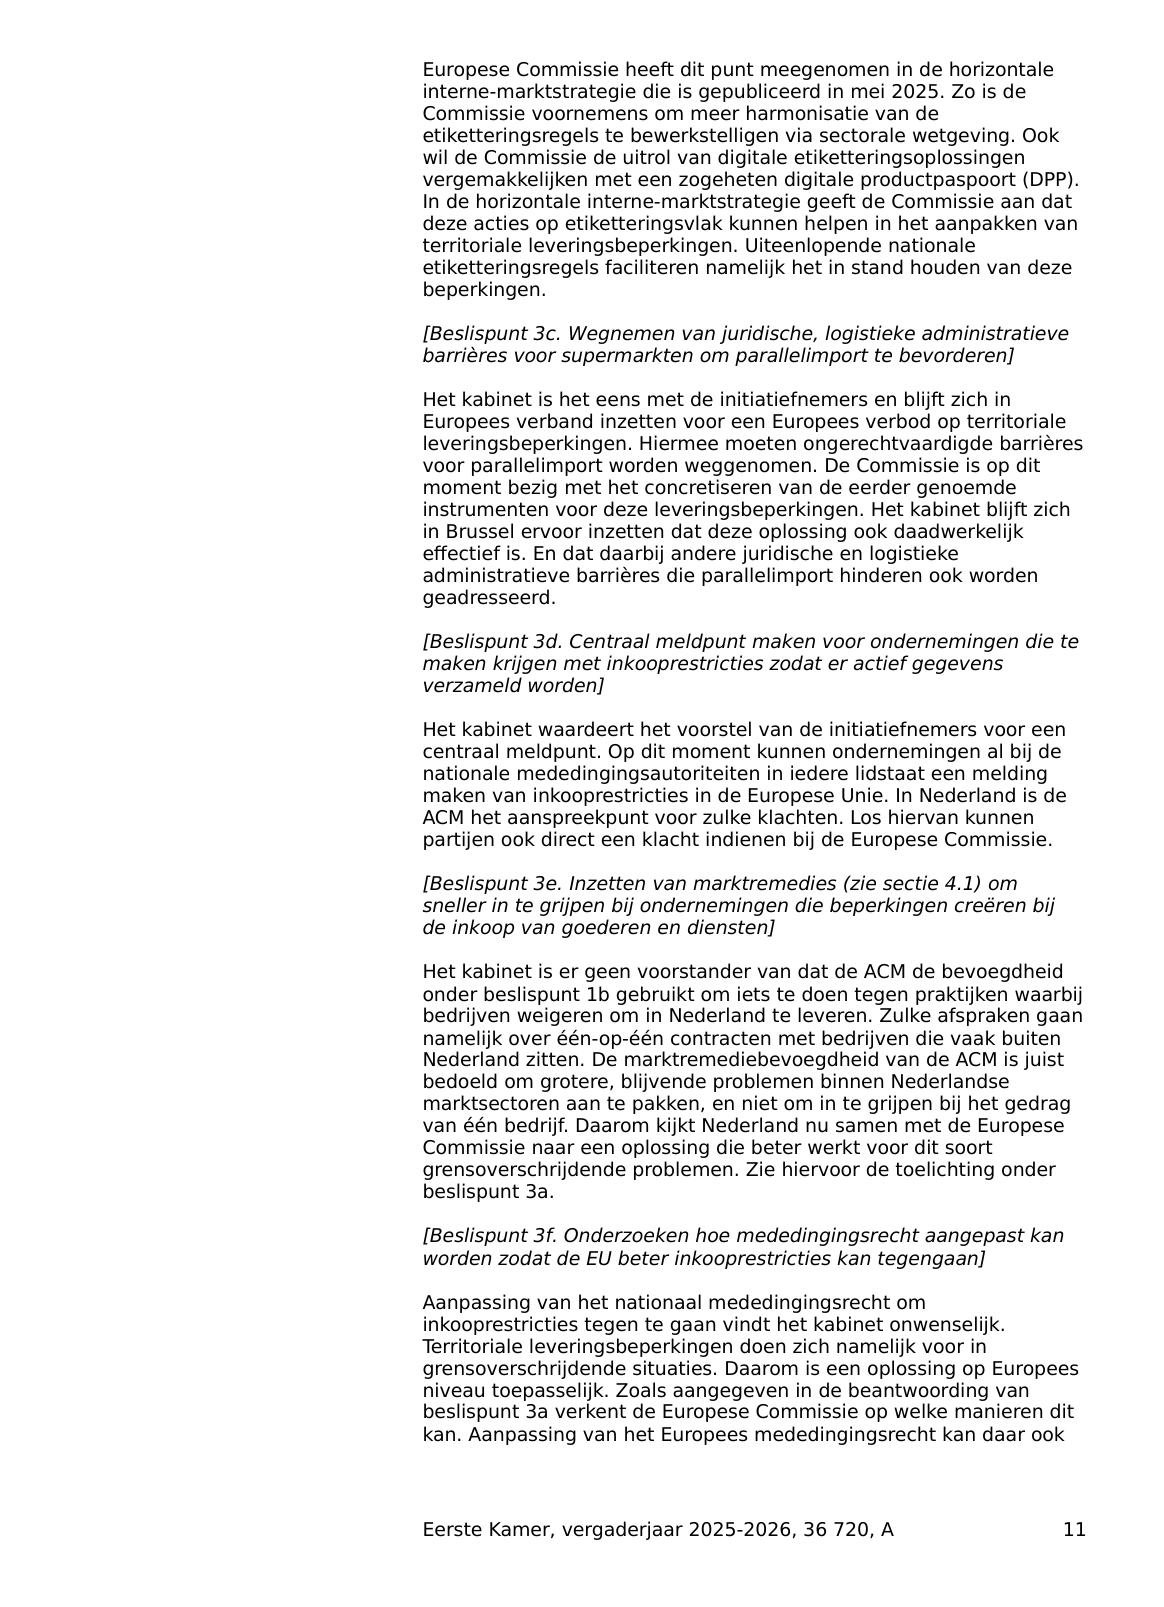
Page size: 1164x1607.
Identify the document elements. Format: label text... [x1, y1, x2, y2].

subtitle [Beslispunt 3f. Onderzoeken hoe mededingingsrecht aangepast kan worden zodat de EU beter inkooprestricties kan tegengaan] [422, 1225, 1087, 1269]
subtitle [Beslispunt 3d. Centraal meldpunt maken voor ondernemingen die te maken krijgen met inkooprestricties zodat er actief gegevens verzameld worden] [422, 631, 1087, 697]
text Aanpassing van het nationaal mededingingsrecht om inkooprestricties tegen te gaan vindt het kabinet onwenselijk. Territoriale leveringsbeperkingen doen zich namelijk voor in grensoverschrijdende situaties. Daarom is een oplossing op Europees niveau toepasselijk. Zoals aangegeven in de beantwoording van beslispunt 3a verkent de Europese Commissie op welke manieren dit kan. Aanpassing van het Europees mededingingsrecht kan daar ook [422, 1292, 1087, 1445]
text Het kabinet waardeert het voorstel van de initiatiefnemers voor een centraal meldpunt. Op dit moment kunnen ondernemingen al bij de nationale mededingingsautoriteiten in iedere lidstaat een melding maken van inkooprestricties in de Europese Unie. In Nederland is de ACM het aanspreekpunt voor zulke klachten. Los hiervan kunnen partijen ook direct een klacht indienen bij de Europese Commissie. [422, 719, 1087, 851]
text Het kabinet is er geen voorstander van dat de ACM de bevoegdheid onder beslispunt 1b gebruikt om iets te doen tegen praktijken waarbij bedrijven weigeren om in Nederland te leveren. Zulke afspraken gaan namelijk over één-op-één contracten met bedrijven die vaak buiten Nederland zitten. De marktremediebevoegdheid van de ACM is juist bedoeld om grotere, blijvende problemen binnen Nederlandse marktsectoren aan te pakken, en niet om in te grijpen bij het gedrag van één bedrijf. Daarom kijkt Nederland nu samen met de Europese Commissie naar een oplossing die beter werkt voor dit soort grensoverschrijdende problemen. Zie hiervoor de toelichting onder beslispunt 3a. [422, 961, 1087, 1203]
subtitle [Beslispunt 3c. Wegnemen van juridische, logistieke administratieve barrières voor supermarkten om parallelimport te bevorderen] [422, 323, 1087, 367]
text Europese Commissie heeft dit punt meegenomen in de horizontale interne-marktstrategie die is gepubliceerd in mei 2025. Zo is de Commissie voornemens om meer harmonisatie van de etiketteringsregels te bewerkstelligen via sectorale wetgeving. Ook wil de Commissie de uitrol van digitale etiketteringsoplossingen vergemakkelijken met een zogeheten digitale productpaspoort (DPP). In de horizontale interne-marktstrategie geeft de Commissie aan dat deze acties op etiketteringsvlak kunnen helpen in het aanpakken van territoriale leveringsbeperkingen. Uiteenlopende nationale etiketteringsregels faciliteren namelijk het in stand houden van deze beperkingen. [422, 59, 1087, 301]
text Het kabinet is het eens met de initiatiefnemers en blijft zich in Europees verband inzetten voor een Europees verbod op territoriale leveringsbeperkingen. Hiermee moeten ongerechtvaardigde barrières voor parallelimport worden weggenomen. De Commissie is op dit moment bezig met het concretiseren van de eerder genoemde instrumenten voor deze leveringsbeperkingen. Het kabinet blijft zich in Brussel ervoor inzetten dat deze oplossing ook daadwerkelijk effectief is. En dat daarbij andere juridische en logistieke administratieve barrières die parallelimport hinderen ook worden geadresseerd. [422, 389, 1087, 609]
subtitle [Beslispunt 3e. Inzetten van marktremedies (zie sectie 4.1) om sneller in te grijpen bij ondernemingen die beperkingen creëren bij de inkoop van goederen en diensten] [422, 873, 1087, 939]
